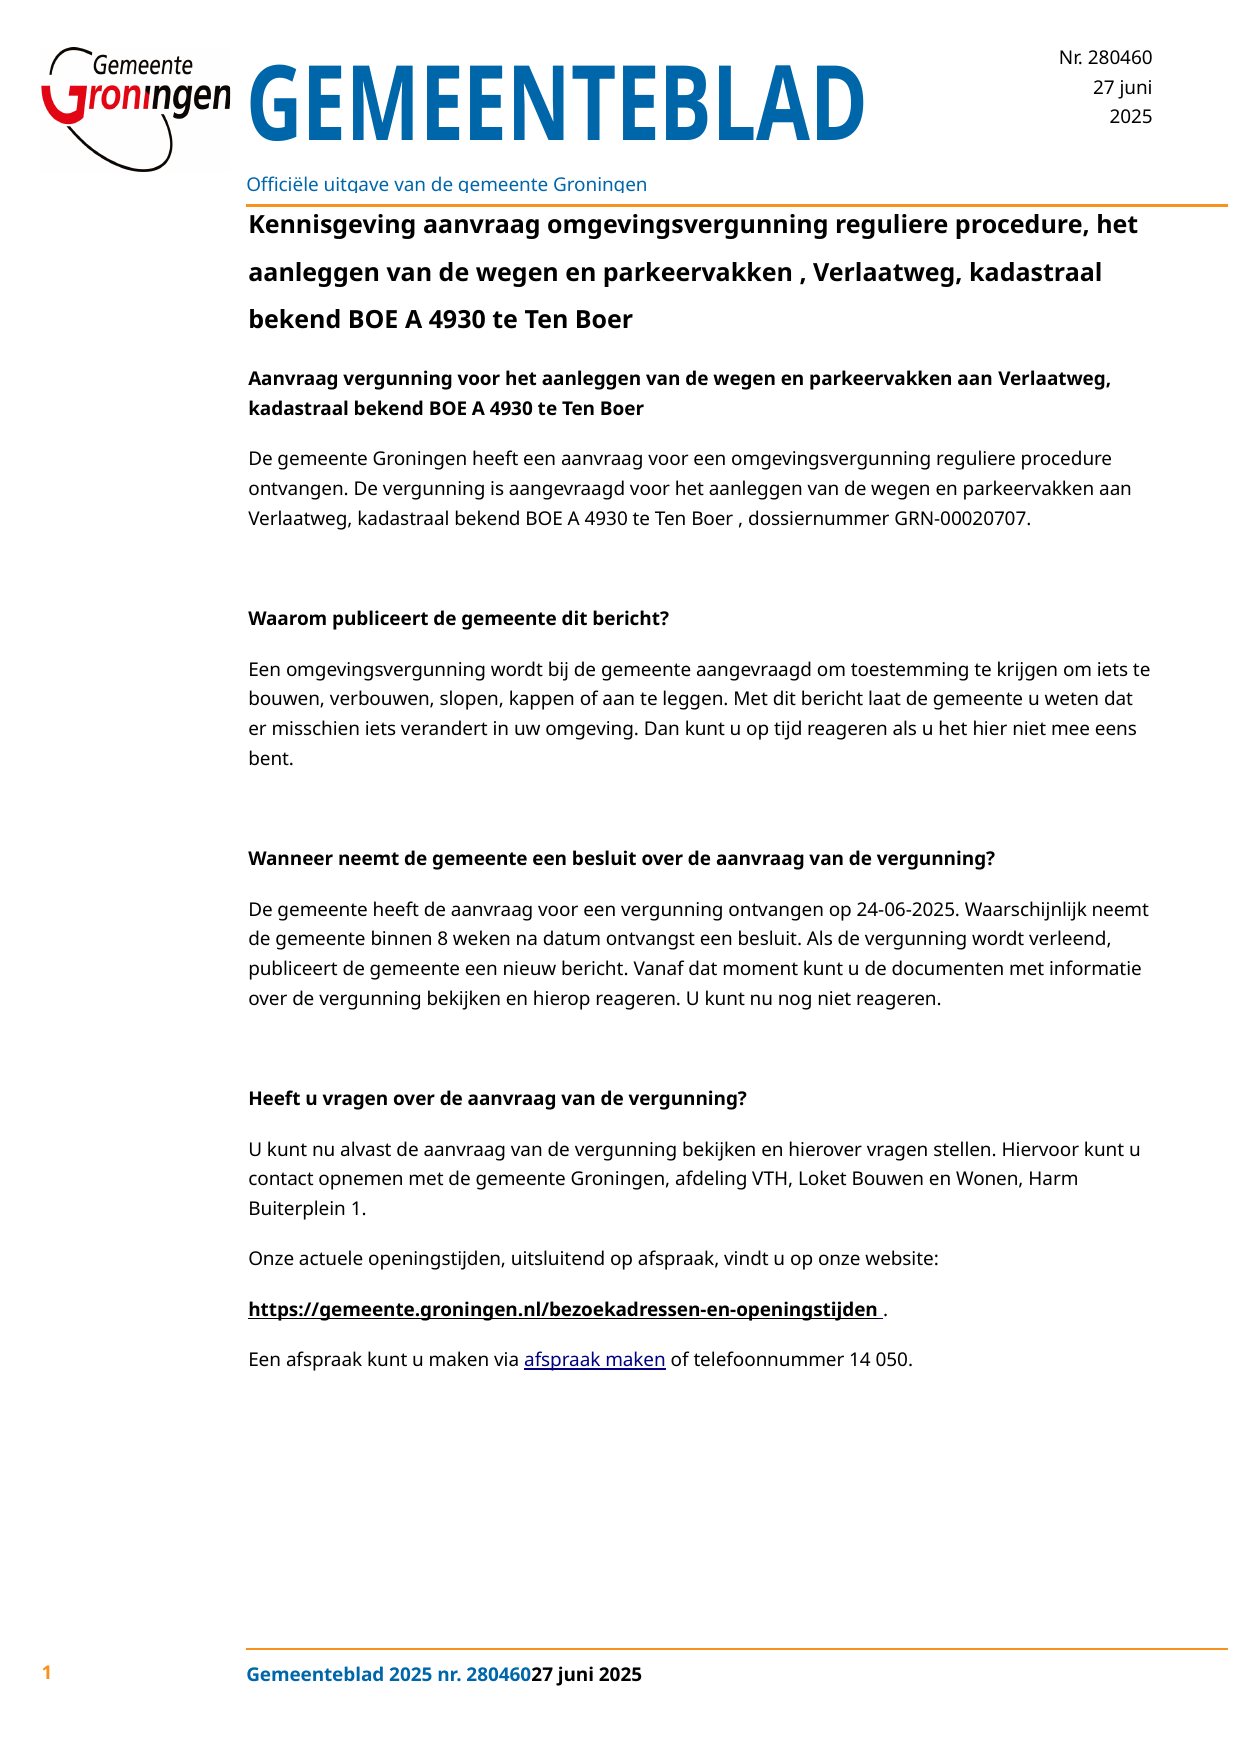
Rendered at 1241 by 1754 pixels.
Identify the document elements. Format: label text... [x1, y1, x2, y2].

text De gemeente heeft de aanvraag voor een vergunning ontvangen op 24-06-2025. Waarschijnlijk neemt de gemeente binnen 8 weken na datum ontvangst een besluit. Als de vergunning wordt verleend, publiceert de gemeente een nieuw bericht. Vanaf dat moment kunt u de documenten met informatie over de vergunning bekijken en hierop reageren. U kunt nu nog niet reageren. [248, 896, 1152, 1010]
text Wanneer neemt de gemeente een besluit over de aanvraag van de vergunning? [248, 846, 1152, 871]
text Een omgevingsvergunning wordt bij de gemeente aangevraagd om toestemming te krijgen om iets te bouwen, verbouwen, slopen, kappen of aan te leggen. Met dit bericht laat de gemeente u weten dat er misschien iets verandert in uw omgeving. Dan kunt u op tijd reageren als u het hier niet mee eens bent. [248, 656, 1152, 770]
text https://gemeente.groningen.nl/bezoekadressen-en-openingstijden . [248, 1296, 1152, 1322]
text Waarom publiceert de gemeente dit bericht? [248, 606, 1152, 631]
text U kunt nu alvast de aanvraag van de vergunning bekijken en hierover vragen stellen. Hiervoor kunt u contact opnemen met de gemeente Groningen, afdeling VTH, Loket Bouwen en Wonen, Harm Buiterplein 1. [248, 1136, 1152, 1221]
text De gemeente Groningen heeft een aanvraag voor een omgevingsvergunning reguliere procedure ontvangen. De vergunning is aangevraagd voor het aanleggen van de wegen en parkeervakken aan Verlaatweg, kadastraal bekend BOE A 4930 te Ten Boer , dossiernummer GRN-00020707. [248, 446, 1152, 530]
text Heeft u vragen over de aanvraag van de vergunning? [248, 1086, 1152, 1111]
text Kennisgeving aanvraag omgevingsvergunning reguliere procedure, het aanleggen van de wegen en parkeervakken , Verlaatweg, kadastraal bekend BOE A 4930 te Ten Boer [248, 207, 1152, 336]
text Aanvraag vergunning voor het aanleggen van de wegen en parkeervakken aan Verlaatweg, kadastraal bekend BOE A 4930 te Ten Boer [248, 366, 1152, 421]
text Een afspraak kunt u maken via afspraak maken of telefoonnummer 14 050. [248, 1346, 1152, 1372]
picture [41, 47, 231, 172]
text Onze actuele openingstijden, uitsluitend op afspraak, vindt u op onze website: [248, 1246, 1152, 1271]
